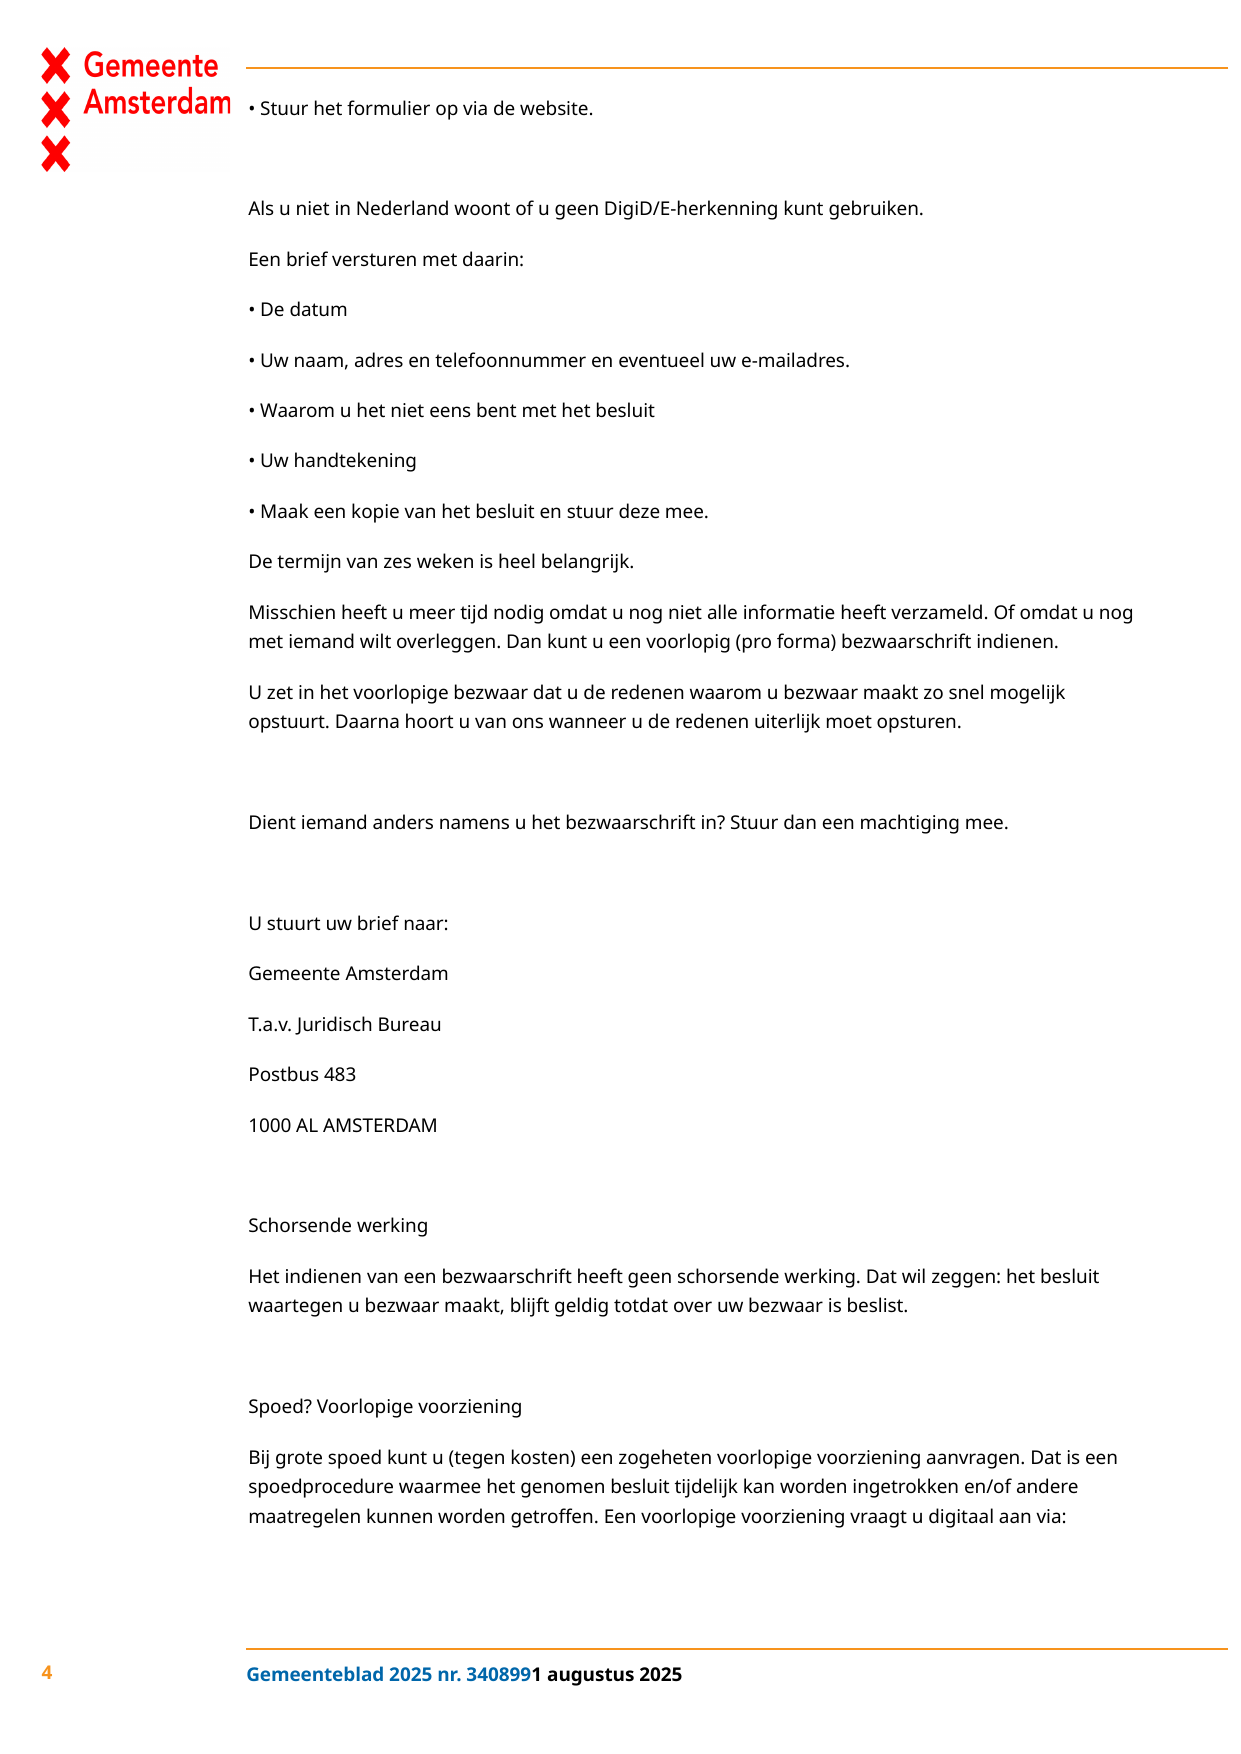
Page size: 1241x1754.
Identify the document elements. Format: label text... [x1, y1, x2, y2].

text Een brief versturen met daarin: [248, 246, 1152, 272]
text 1000 AL AMSTERDAM [248, 1112, 1152, 1138]
text Het indienen van een bezwaarschrift heeft geen schorsende werking. Dat wil zeggen: het besluit waartegen u bezwaar maakt, blijft geldig totdat over uw bezwaar is beslist. [248, 1263, 1152, 1318]
picture [41, 47, 231, 172]
text Als u niet in Nederland woont of u geen DigiD/E-herkenning kunt gebruiken. [248, 196, 1152, 221]
text • Stuur het formulier op via de website. [248, 95, 1152, 121]
text Postbus 483 [248, 1061, 1152, 1087]
text • Uw naam, adres en telefoonnummer en eventueel uw e-mailadres. [248, 347, 1152, 373]
text • Maak een kopie van het besluit en stuur deze mee. [248, 498, 1152, 524]
text Dient iemand anders namens u het bezwaarschrift in? Stuur dan een machtiging mee. [248, 809, 1152, 835]
text Spoed? Voorlopige voorziening [248, 1393, 1152, 1419]
text • De datum [248, 296, 1152, 322]
text De termijn van zes weken is heel belangrijk. [248, 548, 1152, 574]
text Bij grote spoed kunt u (tegen kosten) een zogeheten voorlopige voorziening aanvragen. Dat is een spoedprocedure waarmee het genomen besluit tijdelijk kan worden ingetrokken en/of andere maatregelen kunnen worden getroffen. Een voorlopige voorziening vraagt u digitaal aan via: [248, 1444, 1152, 1529]
text U zet in het voorlopige bezwaar dat u de redenen waarom u bezwaar maakt zo snel mogelijk opstuurt. Daarna hoort u van ons wanneer u de redenen uiterlijk moet opsturen. [248, 679, 1152, 734]
text Gemeente Amsterdam [248, 961, 1152, 986]
text Schorsende werking [248, 1213, 1152, 1238]
text Misschien heeft u meer tijd nodig omdat u nog niet alle informatie heeft verzameld. Of omdat u nog met iemand wilt overleggen. Dan kunt u een voorlopig (pro forma) bezwaarschrift indienen. [248, 599, 1152, 654]
text • Waarom u het niet eens bent met het besluit [248, 397, 1152, 423]
text • Uw handtekening [248, 448, 1152, 473]
text T.a.v. Juridisch Bureau [248, 1011, 1152, 1037]
text U stuurt uw brief naar: [248, 910, 1152, 936]
